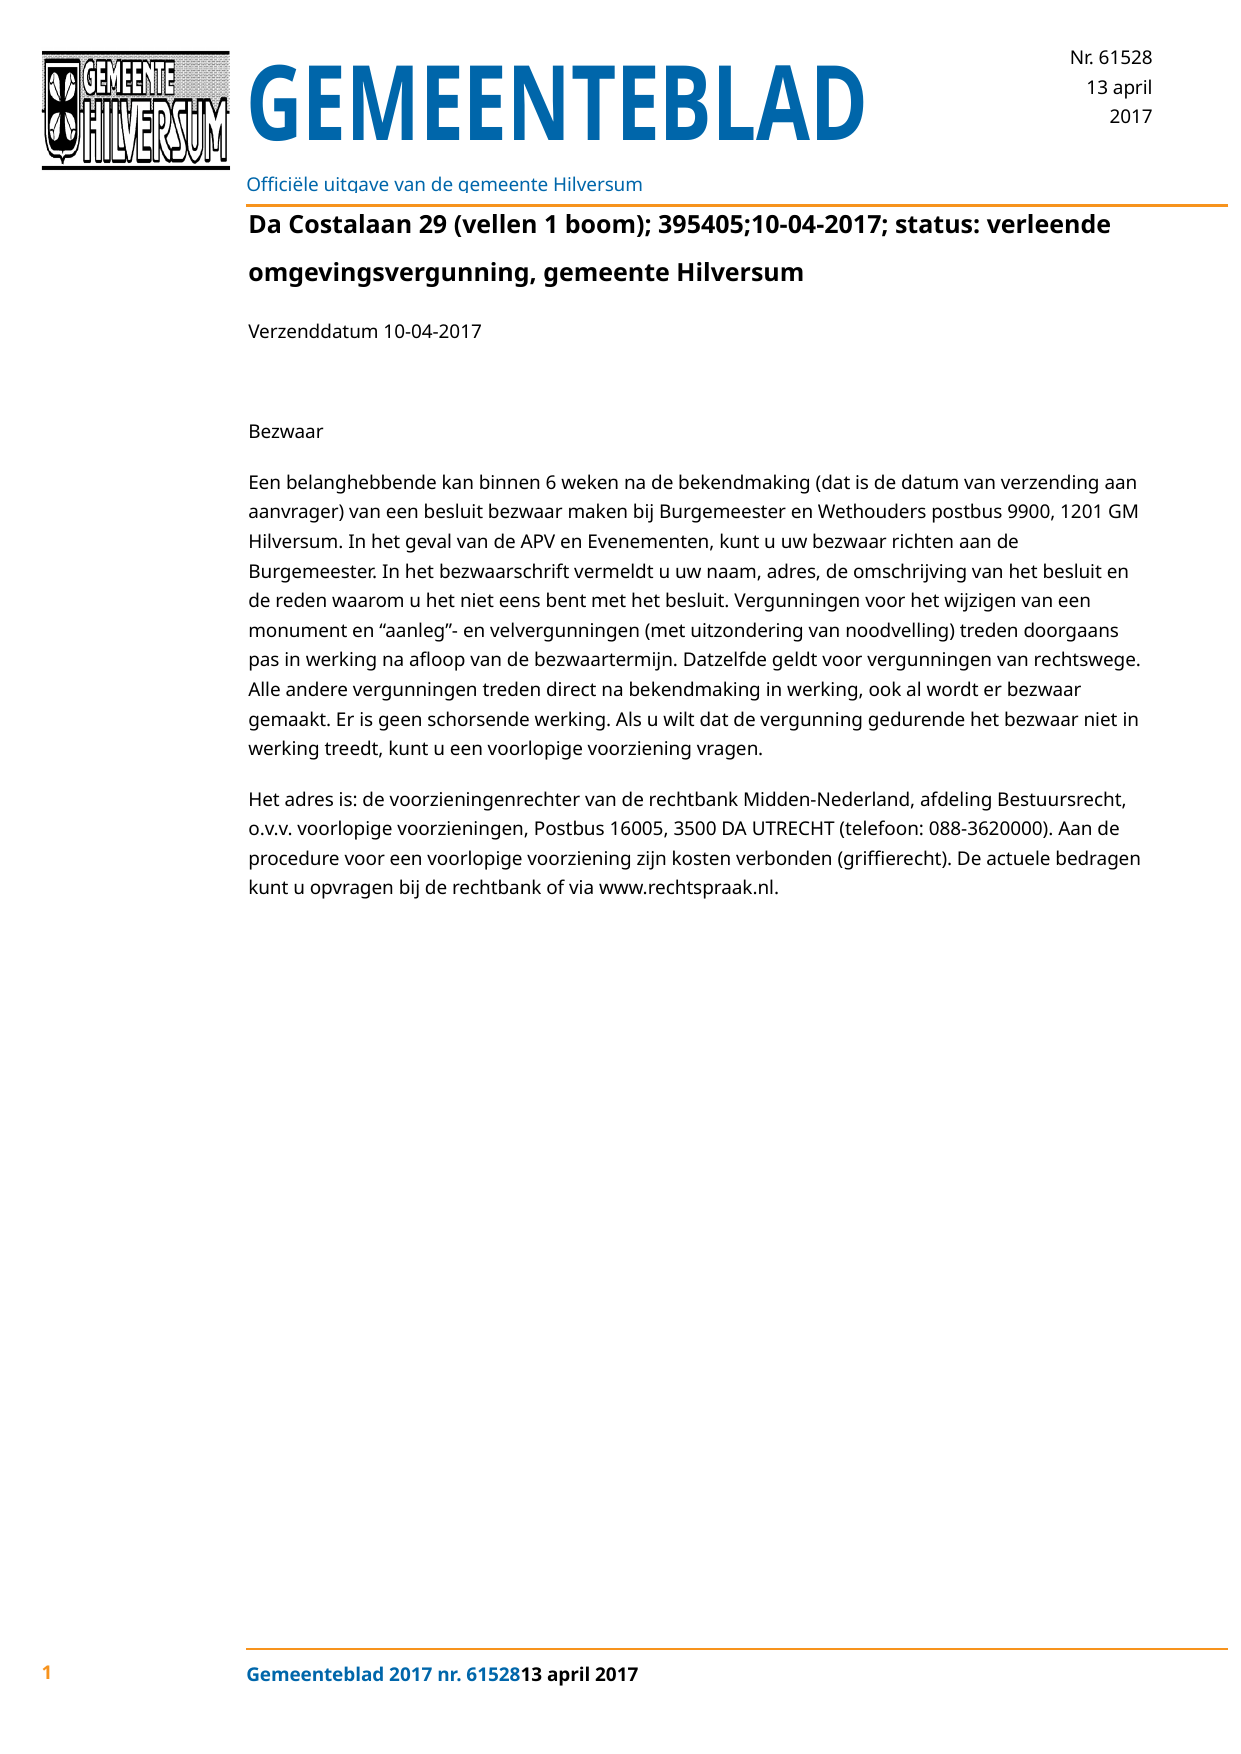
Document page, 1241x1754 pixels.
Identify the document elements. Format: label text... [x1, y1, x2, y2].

text Bezwaar [248, 419, 1152, 444]
text Da Costalaan 29 (vellen 1 boom); 395405;10-04-2017; status: verleende omgevingsvergunning, gemeente Hilversum [248, 207, 1152, 288]
picture [41, 47, 231, 172]
text Het adres is: de voorzieningenrechter van de rechtbank Midden-Nederland, afdeling Bestuursrecht, o.v.v. voorlopige voorzieningen, Postbus 16005, 3500 DA UTRECHT (telefoon: 088-3620000). Aan de procedure voor een voorlopige voorziening zijn kosten verbonden (griffierecht). De actuele bedragen kunt u opvragen bij de rechtbank of via www.rechtspraak.nl. [248, 786, 1152, 900]
text Verzenddatum 10-04-2017 [248, 318, 1152, 344]
text Een belanghebbende kan binnen 6 weken na de bekendmaking (dat is de datum van verzending aan aanvrager) van een besluit bezwaar maken bij Burgemeester en Wethouders postbus 9900, 1201 GM Hilversum. In het geval van de APV en Evenementen, kunt u uw bezwaar richten aan de Burgemeester. In het bezwaarschrift vermeldt u uw naam, adres, de omschrijving van het besluit en de reden waarom u het niet eens bent met het besluit. Vergunningen voor het wijzigen van een monument en “aanleg”- en velvergunningen (met uitzondering van noodvelling) treden doorgaans pas in werking na afloop van de bezwaartermijn. Datzelfde geldt voor vergunningen van rechtswege. Alle andere vergunningen treden direct na bekendmaking in werking, ook al wordt er bezwaar gemaakt. Er is geen schorsende werking. Als u wilt dat de vergunning gedurende het bezwaar niet in werking treedt, kunt u een voorlopige voorziening vragen. [248, 469, 1152, 761]
